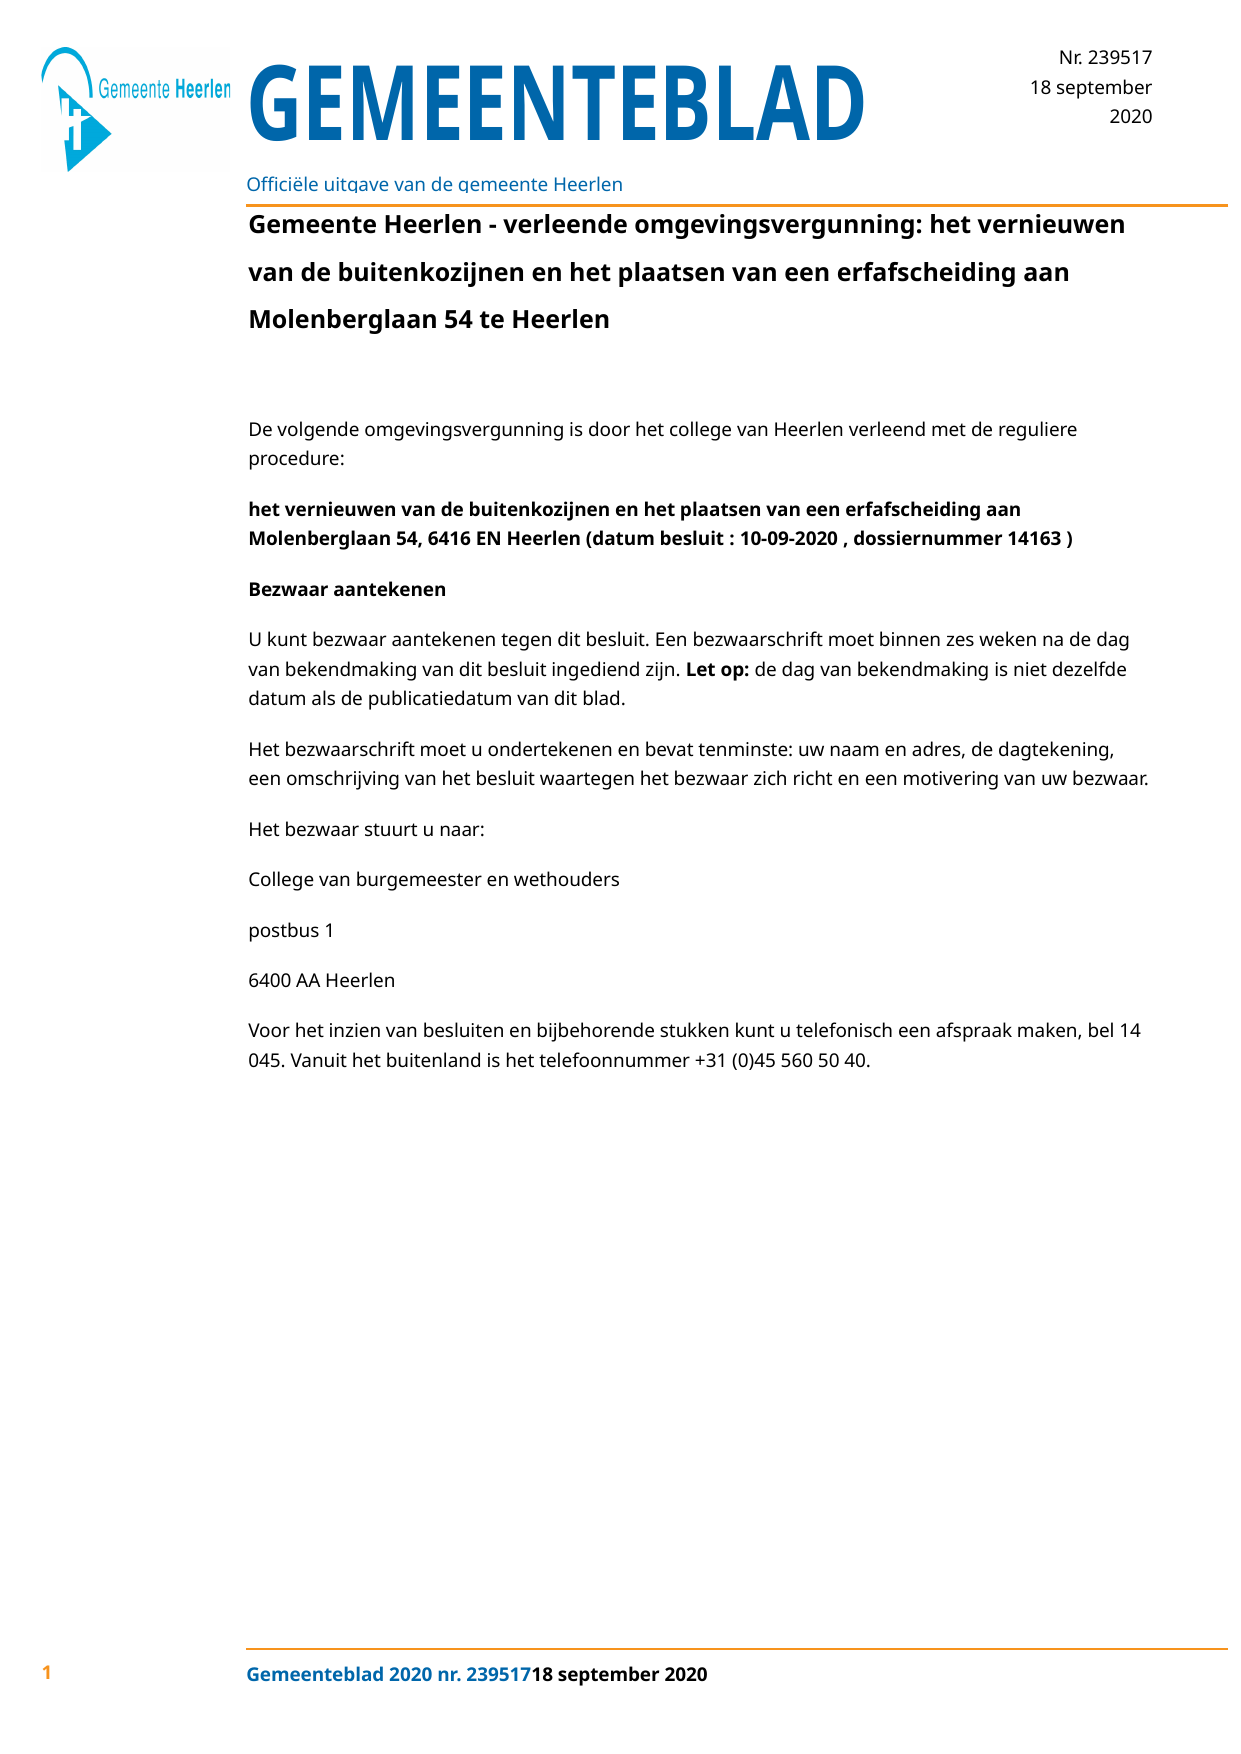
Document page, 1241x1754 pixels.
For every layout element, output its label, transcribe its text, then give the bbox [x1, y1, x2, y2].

text postbus 1 [248, 917, 1152, 942]
text het vernieuwen van de buitenkozijnen en het plaatsen van een erfafscheiding aan Molenberglaan 54, 6416 EN Heerlen (datum besluit : 10-09-2020 , dossiernummer 14163 ) [248, 496, 1152, 551]
text 6400 AA Heerlen [248, 967, 1152, 993]
text College van burgemeester en wethouders [248, 866, 1152, 892]
text Bezwaar aantekenen [248, 576, 1152, 602]
text De volgende omgevingsvergunning is door het college van Heerlen verleend met de reguliere procedure: [248, 416, 1152, 471]
picture [41, 47, 59, 70]
text Het bezwaar stuurt u naar: [248, 816, 1152, 842]
text Het bezwaarschrift moet u ondertekenen en bevat tenminste: uw naam en adres, de dagtekening, een omschrijving van het besluit waartegen het bezwaar zich richt en een motivering van uw bezwaar. [248, 736, 1152, 791]
text U kunt bezwaar aantekenen tegen dit besluit. Een bezwaarschrift moet binnen zes weken na de dag van bekendmaking van dit besluit ingediend zijn. Let op: de dag van bekendmaking is niet dezelfde datum als de publicatiedatum van dit blad. [248, 626, 1152, 711]
text Voor het inzien van besluiten en bijbehorende stukken kunt u telefonisch een afspraak maken, bel 14 045. Vanuit het buitenland is het telefoonnummer +31 (0)45 560 50 40. [248, 1018, 1152, 1073]
picture [41, 47, 231, 172]
text Gemeente Heerlen - verleende omgevingsvergunning: het vernieuwen van de buitenkozijnen en het plaatsen van een erfafscheiding aan Molenberglaan 54 te Heerlen [248, 207, 1152, 336]
